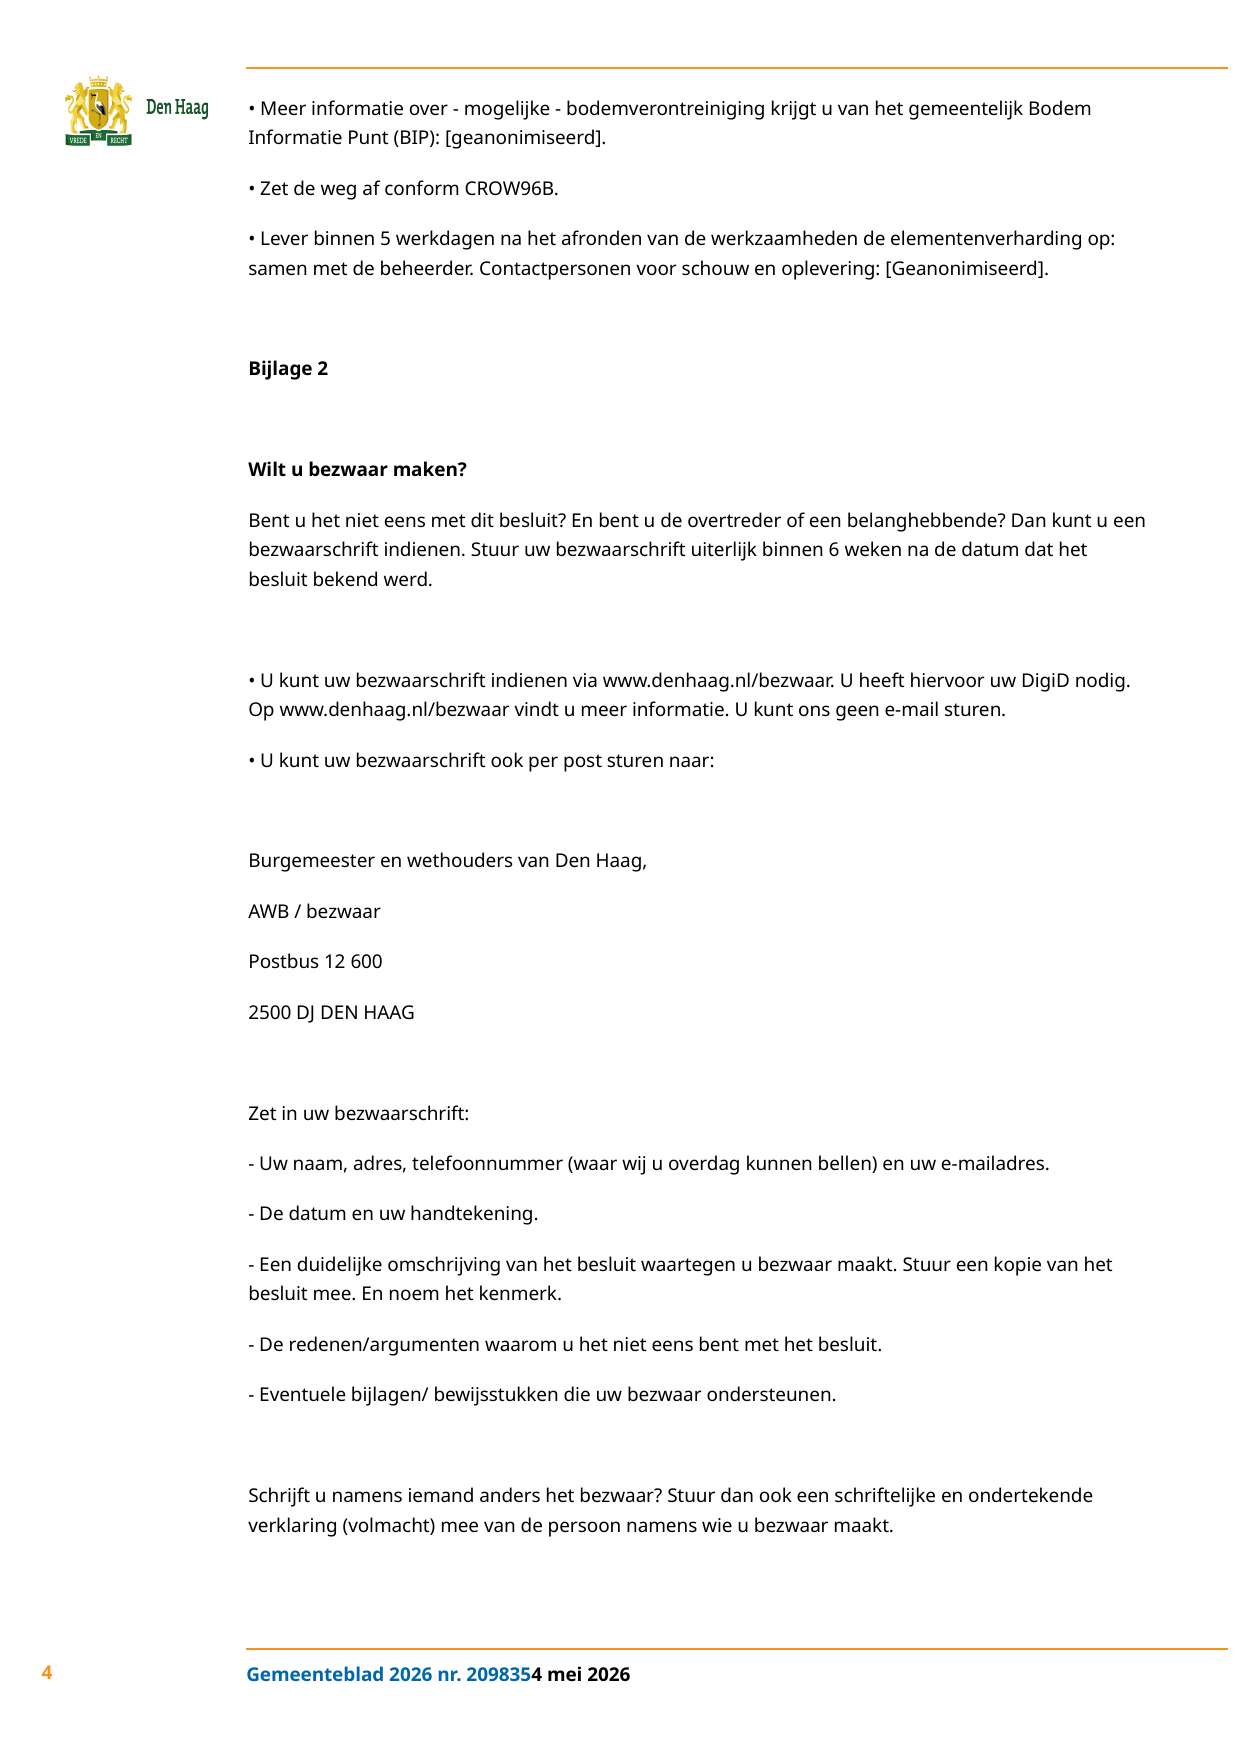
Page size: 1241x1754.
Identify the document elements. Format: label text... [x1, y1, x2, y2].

picture [41, 47, 231, 172]
text - Een duidelijke omschrijving van het besluit waartegen u bezwaar maakt. Stuur een kopie van het besluit mee. En noem het kenmerk. [248, 1251, 1152, 1306]
text Postbus 12 600 [248, 948, 1152, 974]
text • U kunt uw bezwaarschrift indienen via www.denhaag.nl/bezwaar. U heeft hiervoor uw DigiD nodig. Op www.denhaag.nl/bezwaar vindt u meer informatie. U kunt ons geen e-mail sturen. [248, 667, 1152, 722]
text - De datum en uw handtekening. [248, 1201, 1152, 1226]
text • Zet de weg af conform CROW96B. [248, 175, 1152, 201]
text 2500 DJ DEN HAAG [248, 999, 1152, 1025]
text - De redenen/argumenten waarom u het niet eens bent met het besluit. [248, 1331, 1152, 1357]
text Burgemeester en wethouders van Den Haag, [248, 848, 1152, 873]
text AWB / bezwaar [248, 898, 1152, 924]
text • Meer informatie over - mogelijke - bodemverontreiniging krijgt u van het gemeentelijk Bodem Informatie Punt (BIP): [geanonimiseerd]. [248, 95, 1152, 150]
text Bent u het niet eens met dit besluit? En bent u de overtreder of een belanghebbende? Dan kunt u een bezwaarschrift indienen. Stuur uw bezwaarschrift uiterlijk binnen 6 weken na de datum dat het besluit bekend werd. [248, 507, 1152, 592]
text Schrijft u namens iemand anders het bezwaar? Stuur dan ook een schriftelijke en ondertekende verklaring (volmacht) mee van de persoon namens wie u bezwaar maakt. [248, 1482, 1152, 1538]
text Bijlage 2 [248, 356, 1152, 381]
text • Lever binnen 5 werkdagen na het afronden van de werkzaamheden de elementenverharding op: samen met de beheerder. Contactpersonen voor schouw en oplevering: [Geanonimiseerd]. [248, 225, 1152, 281]
text • U kunt uw bezwaarschrift ook per post sturen naar: [248, 747, 1152, 773]
text Wilt u bezwaar maken? [248, 456, 1152, 482]
text - Uw naam, adres, telefoonnummer (waar wij u overdag kunnen bellen) en uw e-mailadres. [248, 1150, 1152, 1176]
text - Eventuele bijlagen/ bewijsstukken die uw bezwaar ondersteunen. [248, 1381, 1152, 1407]
text Zet in uw bezwaarschrift: [248, 1100, 1152, 1126]
